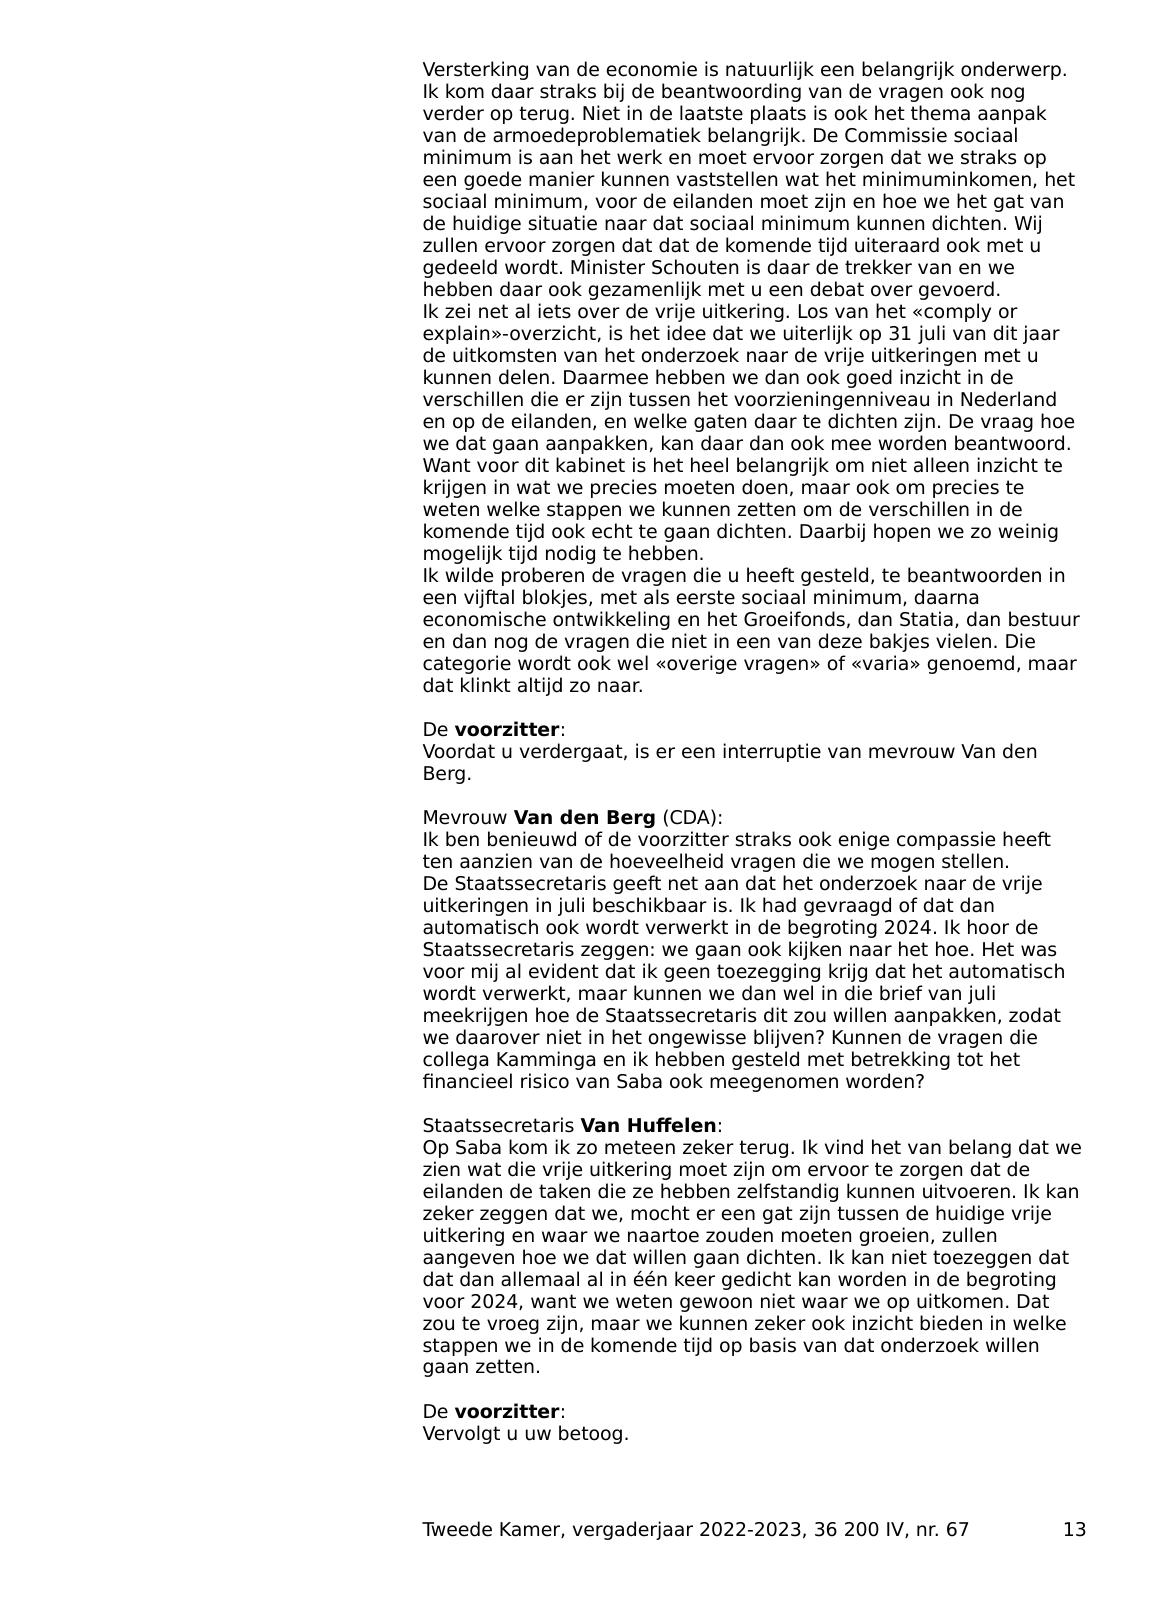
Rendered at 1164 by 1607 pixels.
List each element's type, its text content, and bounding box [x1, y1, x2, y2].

text De Staatssecretaris geeft net aan dat het onderzoek naar de vrije uitkeringen in juli beschikbaar is. Ik had gevraagd of dat dan automatisch ook wordt verwerkt in de begroting 2024. Ik hoor de Staatssecretaris zeggen: we gaan ook kijken naar het hoe. Het was voor mij al evident dat ik geen toezegging krijg dat het automatisch wordt verwerkt, maar kunnen we dan wel in die brief van juli meekrijgen hoe de Staatssecretaris dit zou willen aanpakken, zodat we daarover niet in het ongewisse blijven? Kunnen de vragen die collega Kamminga en ik hebben gesteld met betrekking tot het financieel risico van Saba ook meegenomen worden? [422, 873, 1087, 1092]
text Versterking van de economie is natuurlijk een belangrijk onderwerp. Ik kom daar straks bij de beantwoording van de vragen ook nog verder op terug. Niet in de laatste plaats is ook het thema aanpak van de armoedeproblematiek belangrijk. De Commissie sociaal minimum is aan het werk en moet ervoor zorgen dat we straks op een goede manier kunnen vaststellen wat het minimuminkomen, het sociaal minimum, voor de eilanden moet zijn en hoe we het gat van de huidige situatie naar dat sociaal minimum kunnen dichten. Wij zullen ervoor zorgen dat dat de komende tijd uiteraard ook met u gedeeld wordt. Minister Schouten is daar de trekker van en we hebben daar ook gezamenlijk met u een debat over gevoerd. [422, 59, 1087, 301]
text Mevrouw Van den Berg (CDA): [422, 807, 1087, 829]
text Staatssecretaris Van Huffelen: [422, 1115, 1087, 1137]
text Ik wilde proberen de vragen die u heeft gesteld, te beantwoorden in een vijftal blokjes, met als eerste sociaal minimum, daarna economische ontwikkeling en het Groeifonds, dan Statia, dan bestuur en dan nog de vragen die niet in een van deze bakjes vielen. Die categorie wordt ook wel «overige vragen» of «varia» genoemd, maar dat klinkt altijd zo naar. [422, 564, 1087, 696]
text Ik zei net al iets over de vrije uitkering. Los van het «comply or explain»-overzicht, is het idee dat we uiterlijk op 31 juli van dit jaar de uitkomsten van het onderzoek naar de vrije uitkeringen met u kunnen delen. Daarmee hebben we dan ook goed inzicht in de verschillen die er zijn tussen het voorzieningenniveau in Nederland en op de eilanden, en welke gaten daar te dichten zijn. De vraag hoe we dat gaan aanpakken, kan daar dan ook mee worden beantwoord. Want voor dit kabinet is het heel belangrijk om niet alleen inzicht te krijgen in wat we precies moeten doen, maar ook om precies te weten welke stappen we kunnen zetten om de verschillen in de komende tijd ook echt te gaan dichten. Daarbij hopen we zo weinig mogelijk tijd nodig te hebben. [422, 301, 1087, 564]
text De voorzitter: [422, 719, 1087, 741]
text De voorzitter: [422, 1401, 1087, 1423]
text Vervolgt u uw betoog. [422, 1423, 1087, 1444]
text Ik ben benieuwd of de voorzitter straks ook enige compassie heeft ten aanzien van de hoeveelheid vragen die we mogen stellen. [422, 829, 1087, 873]
text Op Saba kom ik zo meteen zeker terug. Ik vind het van belang dat we zien wat die vrije uitkering moet zijn om ervoor te zorgen dat de eilanden de taken die ze hebben zelfstandig kunnen uitvoeren. Ik kan zeker zeggen dat we, mocht er een gat zijn tussen de huidige vrije uitkering en waar we naartoe zouden moeten groeien, zullen aangeven hoe we dat willen gaan dichten. Ik kan niet toezeggen dat dat dan allemaal al in één keer gedicht kan worden in de begroting voor 2024, want we weten gewoon niet waar we op uitkomen. Dat zou te vroeg zijn, maar we kunnen zeker ook inzicht bieden in welke stappen we in de komende tijd op basis van dat onderzoek willen gaan zetten. [422, 1137, 1087, 1378]
text Voordat u verdergaat, is er een interruptie van mevrouw Van den Berg. [422, 741, 1087, 784]
